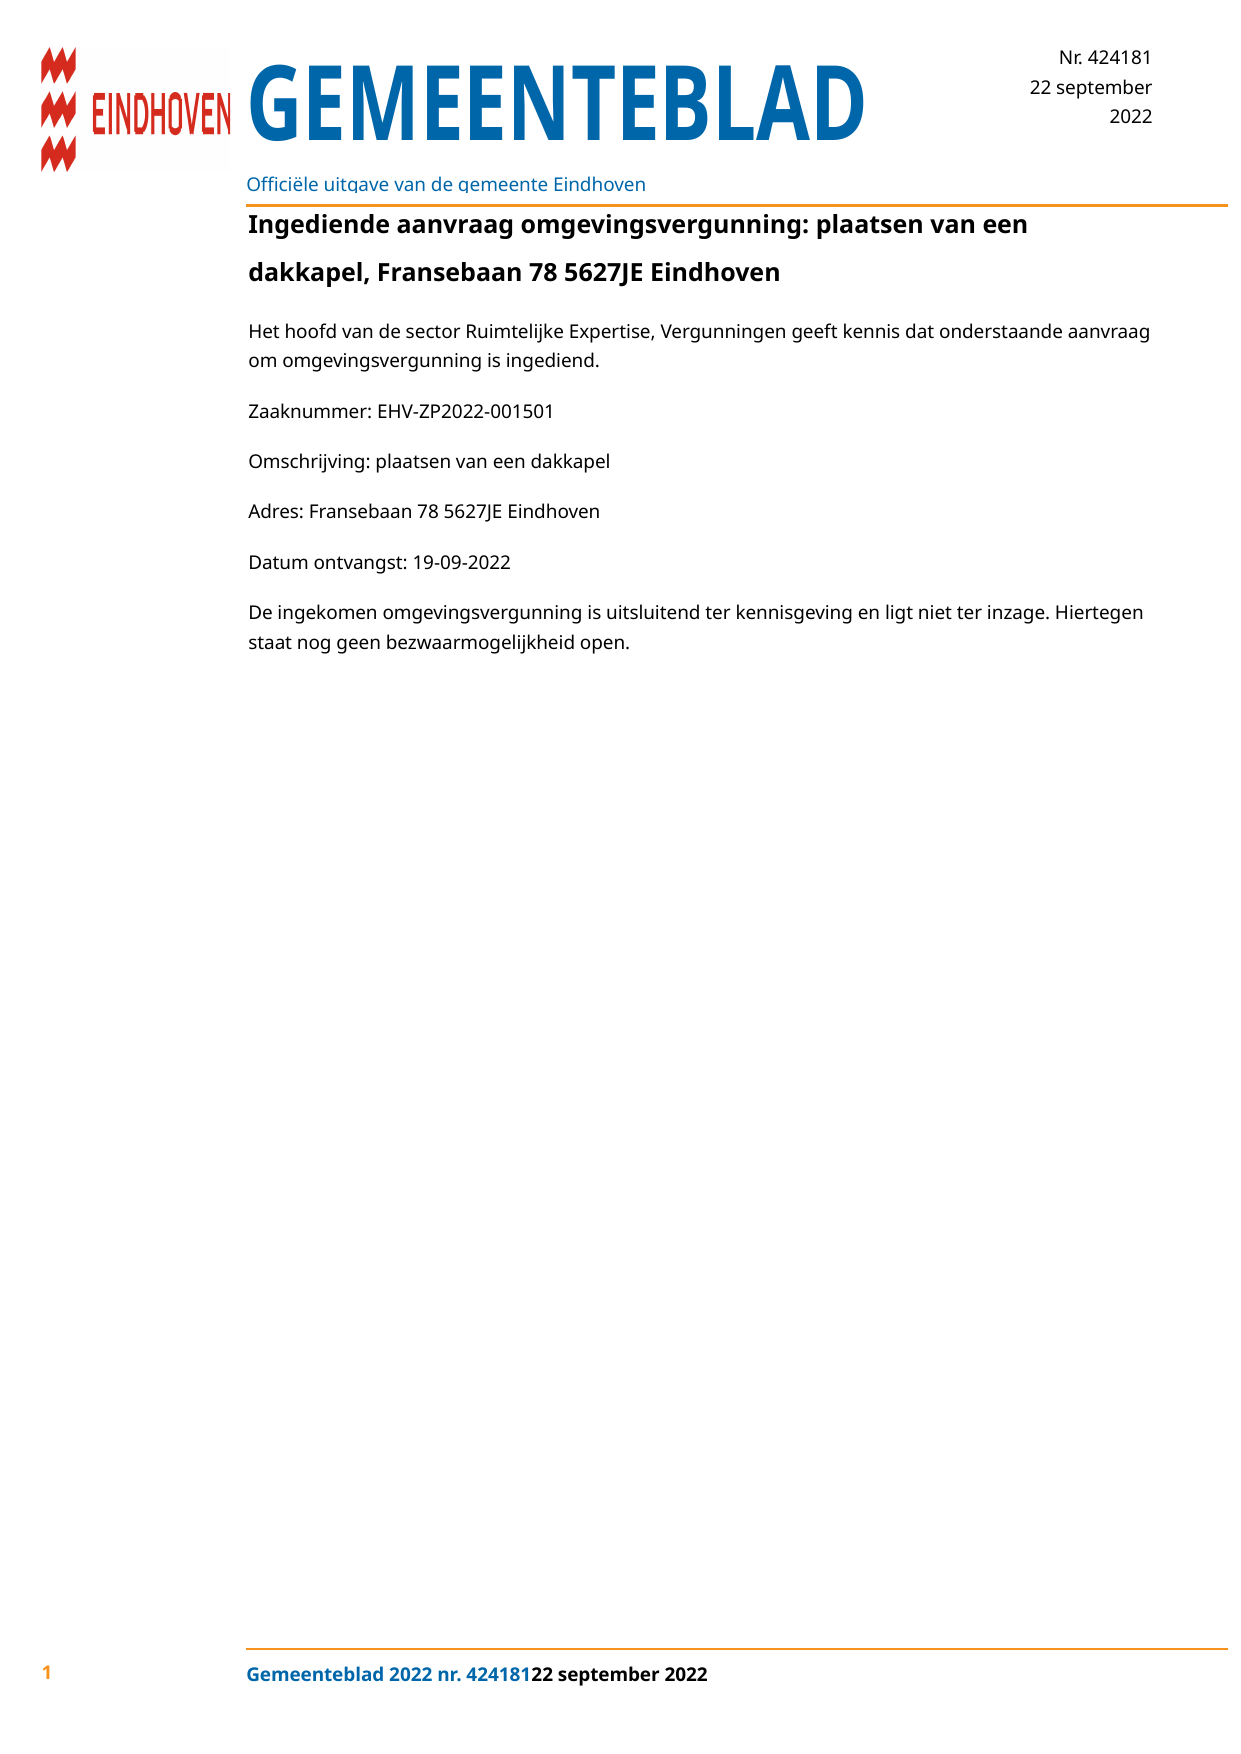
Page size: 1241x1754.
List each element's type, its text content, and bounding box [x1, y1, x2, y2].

text Datum ontvangst: 19-09-2022 [248, 549, 1152, 575]
text Adres: Fransebaan 78 5627JE Eindhoven [248, 499, 1152, 524]
picture [41, 47, 231, 172]
text De ingekomen omgevingsvergunning is uitsluitend ter kennisgeving en ligt niet ter inzage. Hiertegen staat nog geen bezwaarmogelijkheid open. [248, 599, 1152, 655]
text Omschrijving: plaatsen van een dakkapel [248, 448, 1152, 474]
text Ingediende aanvraag omgevingsvergunning: plaatsen van een dakkapel, Fransebaan 78 5627JE Eindhoven [248, 207, 1152, 288]
text Zaaknummer: EHV-ZP2022-001501 [248, 398, 1152, 424]
text Het hoofd van de sector Ruimtelijke Expertise, Vergunningen geeft kennis dat onderstaande aanvraag om omgevingsvergunning is ingediend. [248, 318, 1152, 373]
